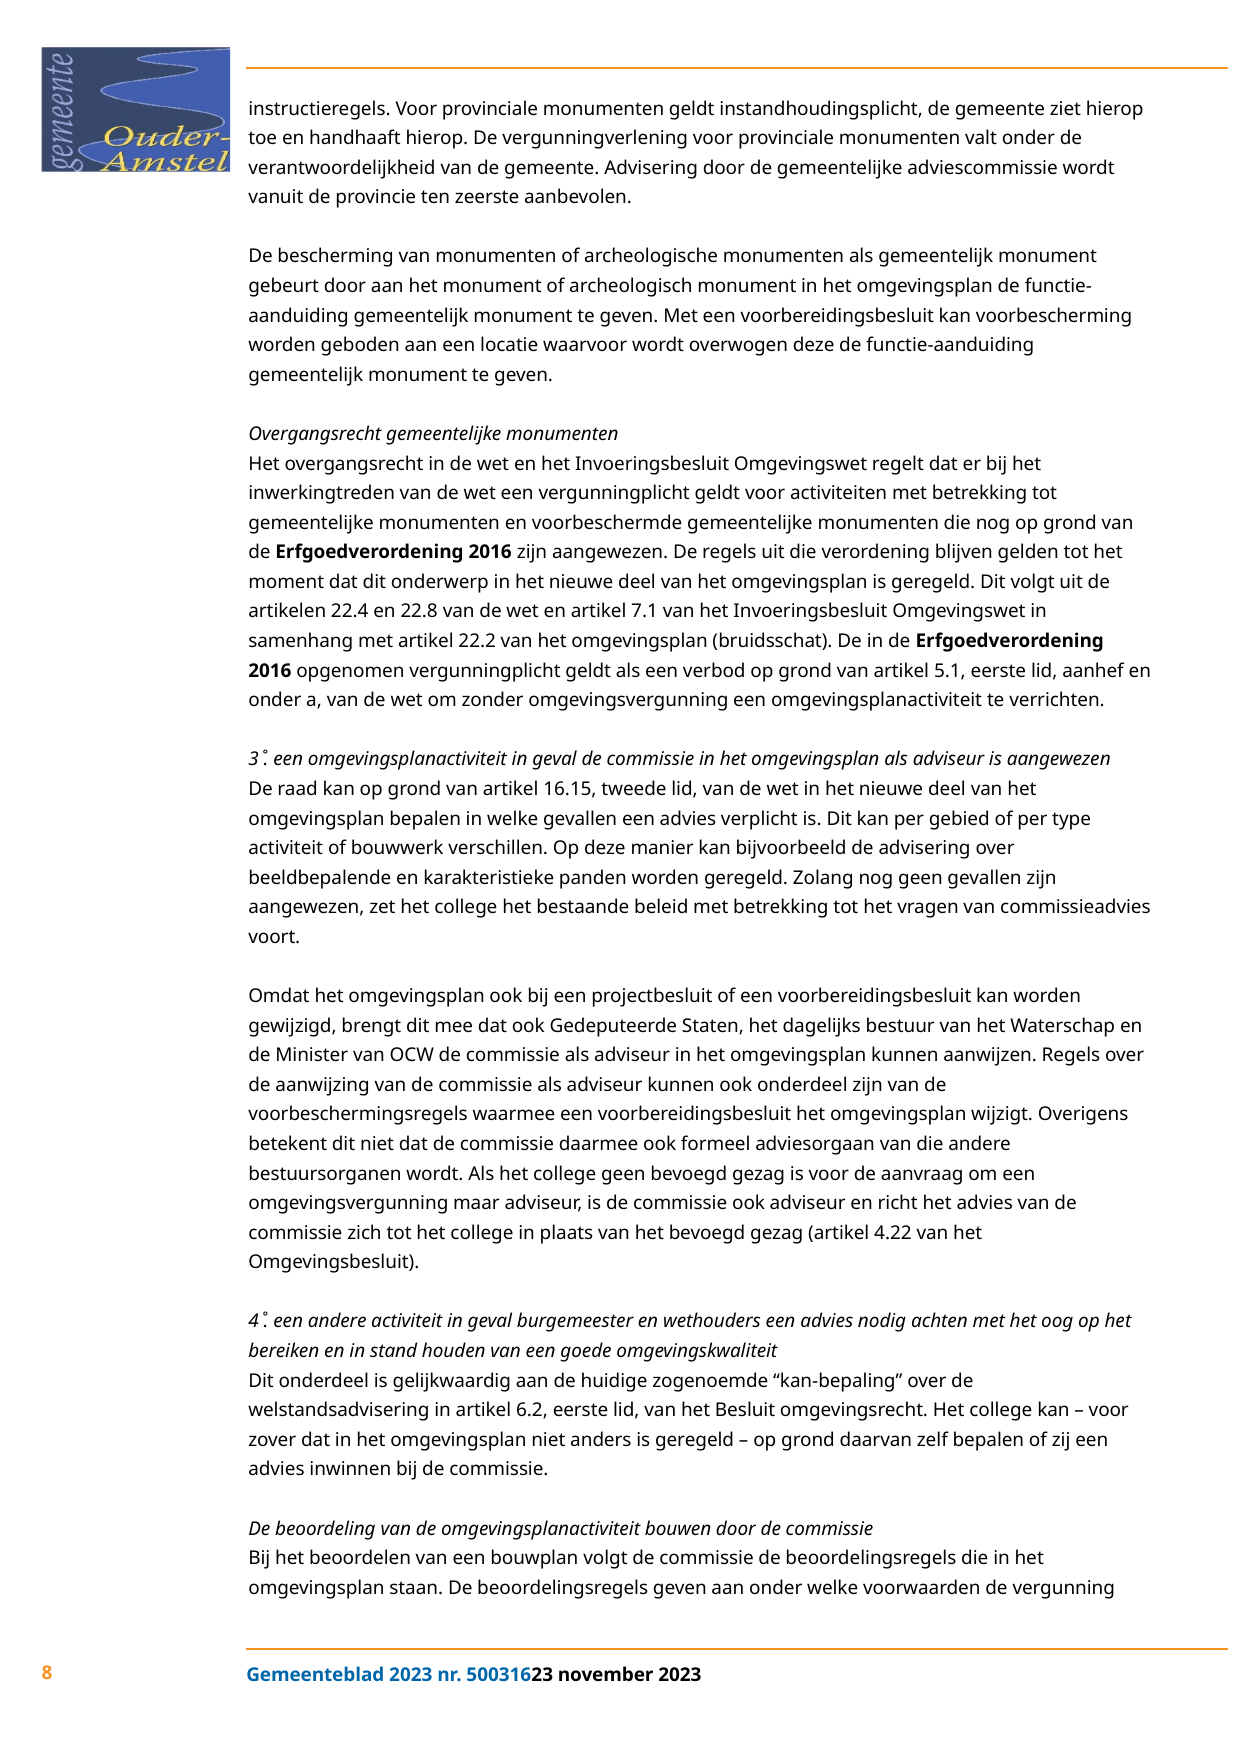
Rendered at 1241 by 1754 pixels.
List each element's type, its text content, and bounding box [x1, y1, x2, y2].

text De bescherming van monumenten of archeologische monumenten als gemeentelijk monument gebeurt door aan het monument of archeologisch monument in het omgevingsplan de functie-aanduiding gemeentelijk monument te geven. Met een voorbereidingsbesluit kan voorbescherming worden geboden aan een locatie waarvoor wordt overwogen deze de functie-aanduiding gemeentelijk monument te geven. [248, 243, 1152, 387]
text Het overgangsrecht in de wet en het Invoeringsbesluit Omgevingswet regelt dat er bij het inwerkingtreden van de wet een vergunningplicht geldt voor activiteiten met betrekking tot gemeentelijke monumenten en voorbeschermde gemeentelijke monumenten die nog op grond van de Erfgoedverordening 2016 zijn aangewezen. De regels uit die verordening blijven gelden tot het moment dat dit onderwerp in het nieuwe deel van het omgevingsplan is geregeld. Dit volgt uit de artikelen 22.4 en 22.8 van de wet en artikel 7.1 van het Invoeringsbesluit Omgevingswet in samenhang met artikel 22.2 van het omgevingsplan (bruidsschat). De in de Erfgoedverordening 2016 opgenomen vergunningplicht geldt als een verbod op grond van artikel 5.1, eerste lid, aanhef en onder a, van de wet om zonder omgevingsvergunning een omgevingsplanactiviteit te verrichten. [248, 450, 1152, 712]
text Bij het beoordelen van een bouwplan volgt de commissie de beoordelingsregels die in het omgevingsplan staan. De beoordelingsregels geven aan onder welke voorwaarden de vergunning [248, 1544, 1152, 1600]
text 4 ̊. een andere activiteit in geval burgemeester en wethouders een advies nodig achten met het oog op het bereiken en in stand houden van een goede omgevingskwaliteit [248, 1308, 1152, 1363]
picture [41, 47, 231, 172]
text De beoordeling van de omgevingsplanactiviteit bouwen door de commissie [248, 1515, 1152, 1541]
text 3 ̊. een omgevingsplanactiviteit in geval de commissie in het omgevingsplan als adviseur is aangewezen [248, 746, 1152, 771]
text Overgangsrecht gemeentelijke monumenten [248, 420, 1152, 446]
text Dit onderdeel is gelijkwaardig aan de huidige zogenoemde “kan-bepaling” over de welstandsadvisering in artikel 6.2, eerste lid, van het Besluit omgevingsrecht. Het college kan – voor zover dat in het omgevingsplan niet anders is geregeld – op grond daarvan zelf bepalen of zij een advies inwinnen bij de commissie. [248, 1367, 1152, 1481]
text instructieregels. Voor provinciale monumenten geldt instandhoudingsplicht, de gemeente ziet hierop toe en handhaaft hierop. De vergunningverlening voor provinciale monumenten valt onder de verantwoordelijkheid van de gemeente. Advisering door de gemeentelijke adviescommissie wordt vanuit de provincie ten zeerste aanbevolen. [248, 95, 1152, 209]
text Omdat het omgevingsplan ook bij een projectbesluit of een voorbereidingsbesluit kan worden gewijzigd, brengt dit mee dat ook Gedeputeerde Staten, het dagelijks bestuur van het Waterschap en de Minister van OCW de commissie als adviseur in het omgevingsplan kunnen aanwijzen. Regels over de aanwijzing van de commissie als adviseur kunnen ook onderdeel zijn van de voorbeschermingsregels waarmee een voorbereidingsbesluit het omgevingsplan wijzigt. Overigens betekent dit niet dat de commissie daarmee ook formeel adviesorgaan van die andere bestuursorganen wordt. Als het college geen bevoegd gezag is voor de aanvraag om een omgevingsvergunning maar adviseur, is de commissie ook adviseur en richt het advies van de commissie zich tot het college in plaats van het bevoegd gezag (artikel 4.22 van het Omgevingsbesluit). [248, 982, 1152, 1274]
text De raad kan op grond van artikel 16.15, tweede lid, van de wet in het nieuwe deel van het omgevingsplan bepalen in welke gevallen een advies verplicht is. Dit kan per gebied of per type activiteit of bouwwerk verschillen. Op deze manier kan bijvoorbeeld de advisering over beeldbepalende en karakteristieke panden worden geregeld. Zolang nog geen gevallen zijn aangewezen, zet het college het bestaande beleid met betrekking tot het vragen van commissieadvies voort. [248, 775, 1152, 949]
